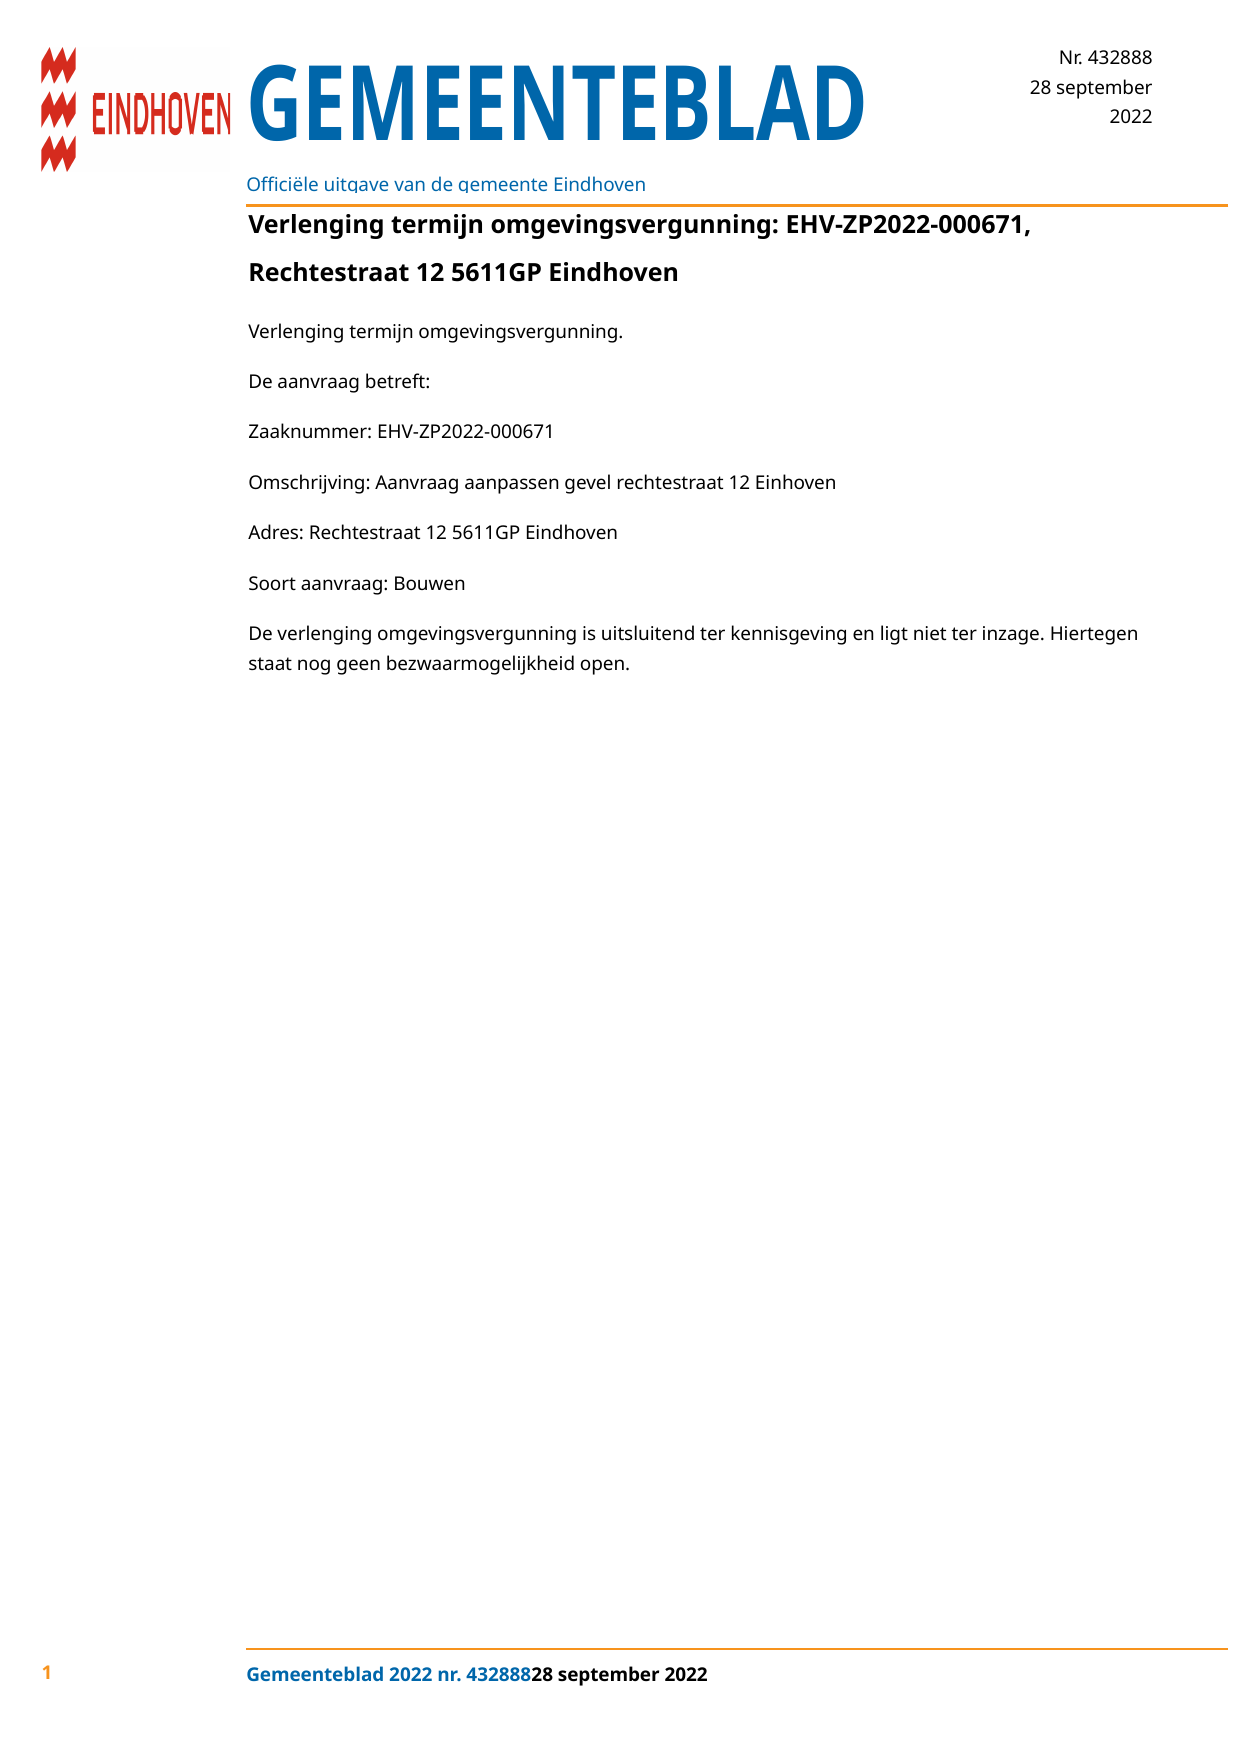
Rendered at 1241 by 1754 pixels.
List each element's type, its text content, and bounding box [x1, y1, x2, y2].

text De verlenging omgevingsvergunning is uitsluitend ter kennisgeving en ligt niet ter inzage. Hiertegen staat nog geen bezwaarmogelijkheid open. [248, 620, 1152, 676]
text De aanvraag betreft: [248, 368, 1152, 394]
text Omschrijving: Aanvraag aanpassen gevel rechtestraat 12 Einhoven [248, 469, 1152, 495]
text Zaaknummer: EHV-ZP2022-000671 [248, 419, 1152, 444]
text Verlenging termijn omgevingsvergunning. [248, 318, 1152, 344]
text Adres: Rechtestraat 12 5611GP Eindhoven [248, 519, 1152, 545]
text Verlenging termijn omgevingsvergunning: EHV-ZP2022-000671, Rechtestraat 12 5611GP Eindhoven [248, 207, 1152, 288]
text Soort aanvraag: Bouwen [248, 570, 1152, 596]
picture [41, 47, 231, 172]
